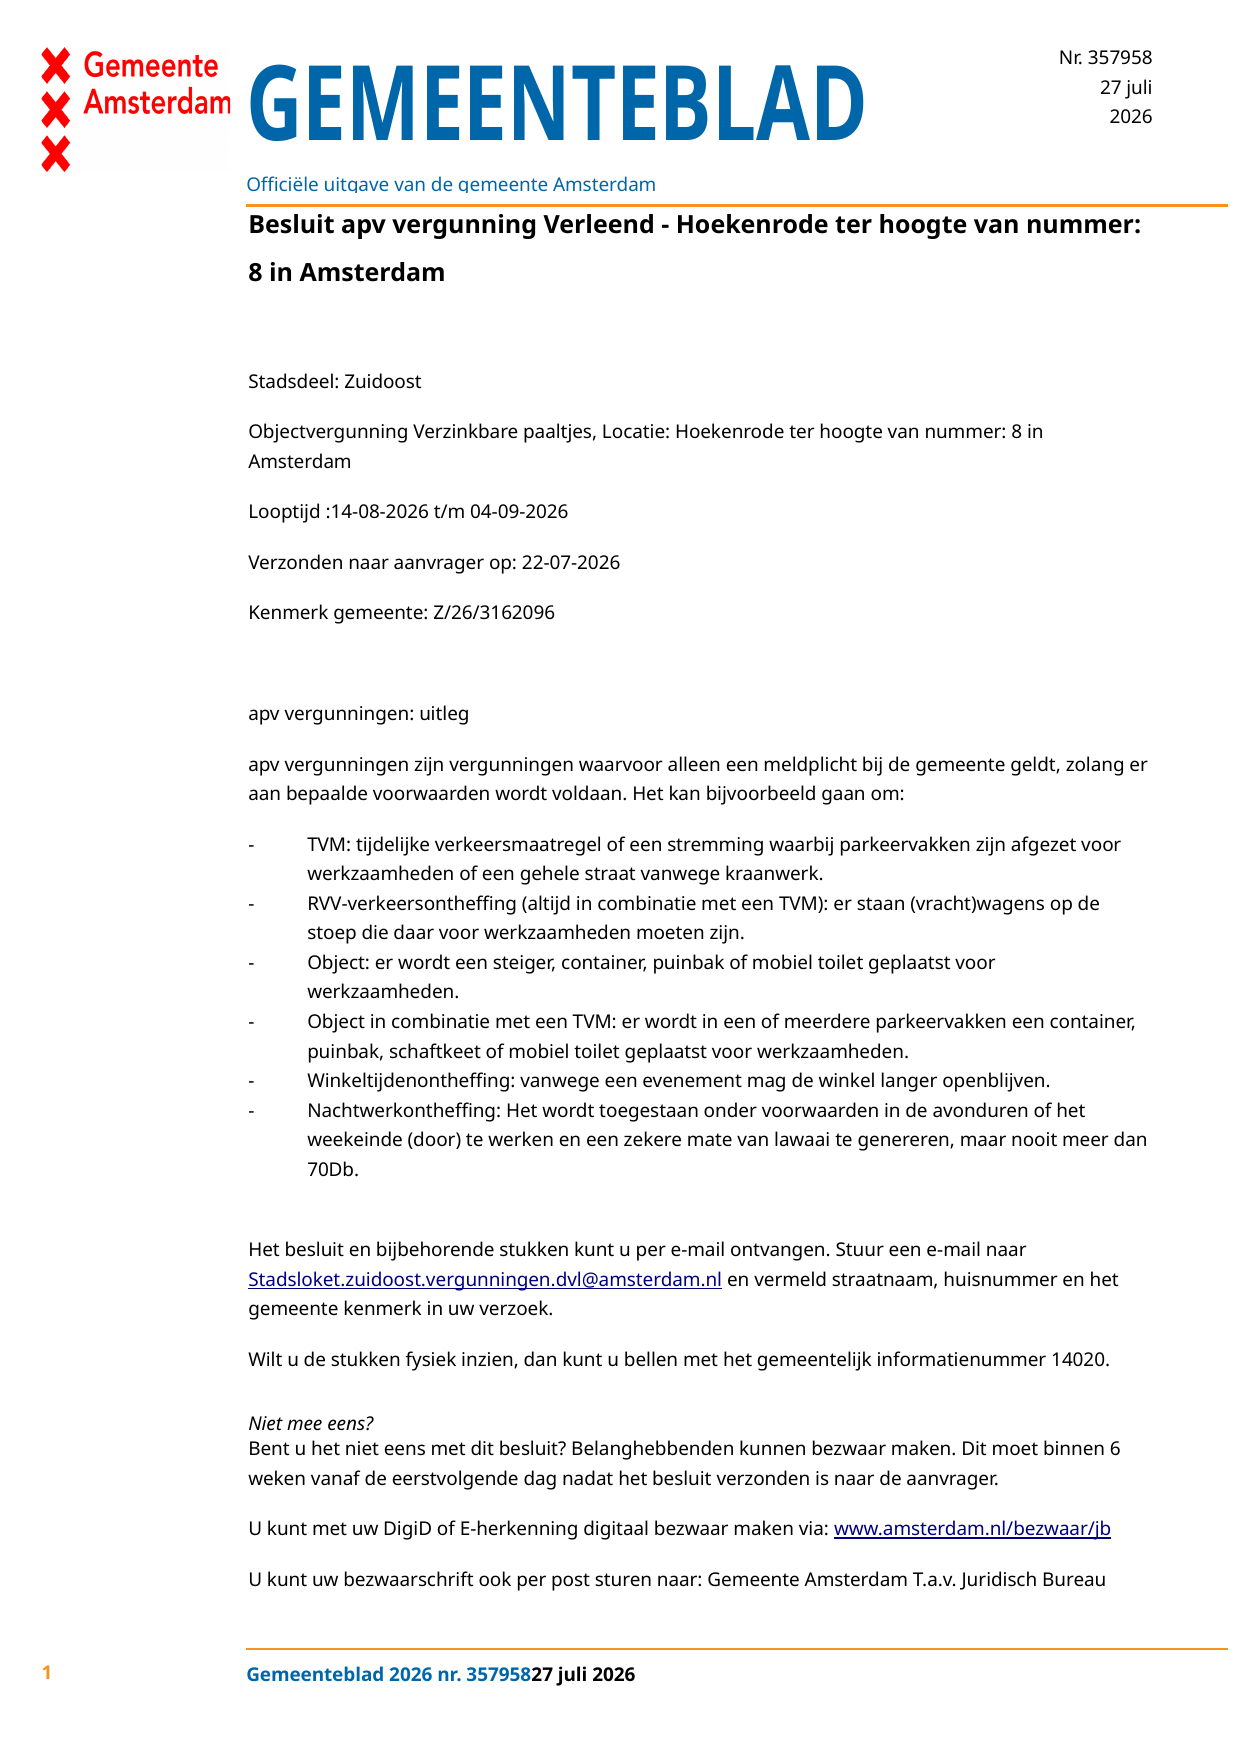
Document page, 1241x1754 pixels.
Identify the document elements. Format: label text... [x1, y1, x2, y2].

list Winkeltijdenontheffing: vanwege een evenement mag de winkel langer openblijven. [248, 1067, 1152, 1093]
text Wilt u de stukken fysiek inzien, dan kunt u bellen met het gemeentelijk informatienummer 14020. [248, 1346, 1152, 1372]
text Het besluit en bijbehorende stukken kunt u per e-mail ontvangen. Stuur een e-mail naar Stadsloket.zuidoost.vergunningen.dvl@amsterdam.nl en vermeld straatnaam, huisnummer en het gemeente kenmerk in uw verzoek. [248, 1236, 1152, 1321]
list RVV-verkeersontheffing (altijd in combinatie met een TVM): er staan (vracht)wagens op de stoep die daar voor werkzaamheden moeten zijn. [248, 890, 1152, 945]
list Nachtwerkontheffing: Het wordt toegestaan onder voorwaarden in de avonduren of het weekeinde (door) te werken en een zekere mate van lawaai te genereren, maar nooit meer dan 70Db. [248, 1097, 1152, 1182]
text Kenmerk gemeente: Z/26/3162096 [248, 599, 1152, 625]
list Object: er wordt een steiger, container, puinbak of mobiel toilet geplaatst voor werkzaamheden. [248, 949, 1152, 1004]
text U kunt met uw DigiD of E-herkenning digitaal bezwaar maken via: www.amsterdam.nl/bezwaar/jb [248, 1516, 1152, 1541]
list Object in combinatie met een TVM: er wordt in een of meerdere parkeervakken een container, puinbak, schaftkeet of mobiel toilet geplaatst voor werkzaamheden. [248, 1008, 1152, 1064]
picture [41, 47, 231, 172]
text Verzonden naar aanvrager op: 22-07-2026 [248, 549, 1152, 575]
text Looptijd :14-08-2026 t/m 04-09-2026 [248, 499, 1152, 524]
text apv vergunningen: uitleg [248, 700, 1152, 726]
text Objectvergunning Verzinkbare paaltjes, Locatie: Hoekenrode ter hoogte van nummer: 8 in Amsterdam [248, 419, 1152, 474]
text Stadsdeel: Zuidoost [248, 368, 1152, 394]
text Niet mee eens? [248, 1410, 1152, 1436]
text Besluit apv vergunning Verleend - Hoekenrode ter hoogte van nummer: 8 in Amsterdam [248, 207, 1152, 288]
text Bent u het niet eens met dit besluit? Belanghebbenden kunnen bezwaar maken. Dit moet binnen 6 weken vanaf de eerstvolgende dag nadat het besluit verzonden is naar de aanvrager. [248, 1436, 1152, 1491]
text U kunt uw bezwaarschrift ook per post sturen naar: Gemeente Amsterdam T.a.v. Juridisch Bureau [248, 1566, 1152, 1592]
text apv vergunningen zijn vergunningen waarvoor alleen een meldplicht bij de gemeente geldt, zolang er aan bepaalde voorwaarden wordt voldaan. Het kan bijvoorbeeld gaan om: [248, 751, 1152, 806]
list TVM: tijdelijke verkeersmaatregel of een stremming waarbij parkeervakken zijn afgezet voor werkzaamheden of een gehele straat vanwege kraanwerk. [248, 831, 1152, 886]
